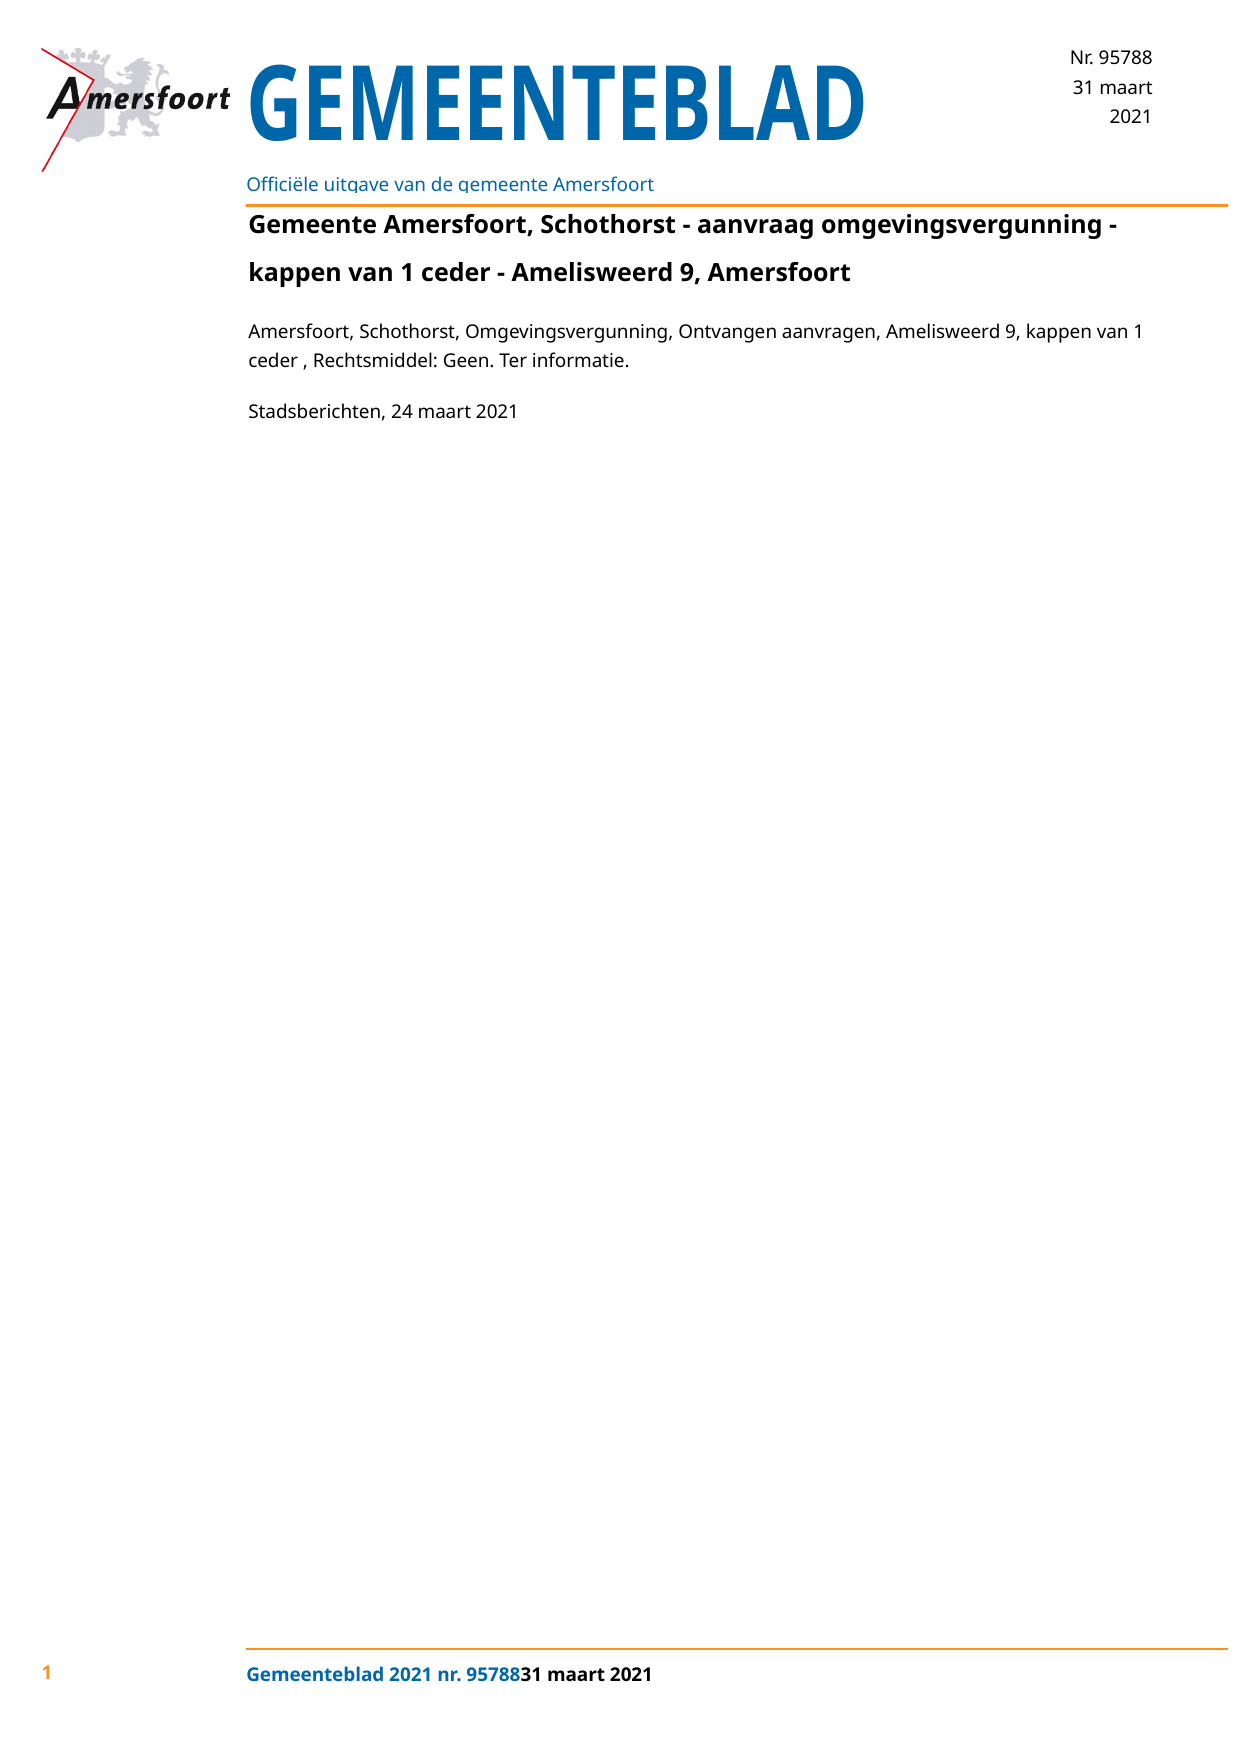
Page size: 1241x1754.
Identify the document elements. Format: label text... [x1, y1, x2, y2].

text Stadsberichten, 24 maart 2021 [248, 398, 1152, 424]
text Gemeente Amersfoort, Schothorst - aanvraag omgevingsvergunning - kappen van 1 ceder - Amelisweerd 9, Amersfoort [248, 207, 1152, 288]
picture [41, 47, 231, 172]
text Amersfoort, Schothorst, Omgevingsvergunning, Ontvangen aanvragen, Amelisweerd 9, kappen van 1 ceder , Rechtsmiddel: Geen. Ter informatie. [248, 318, 1152, 373]
